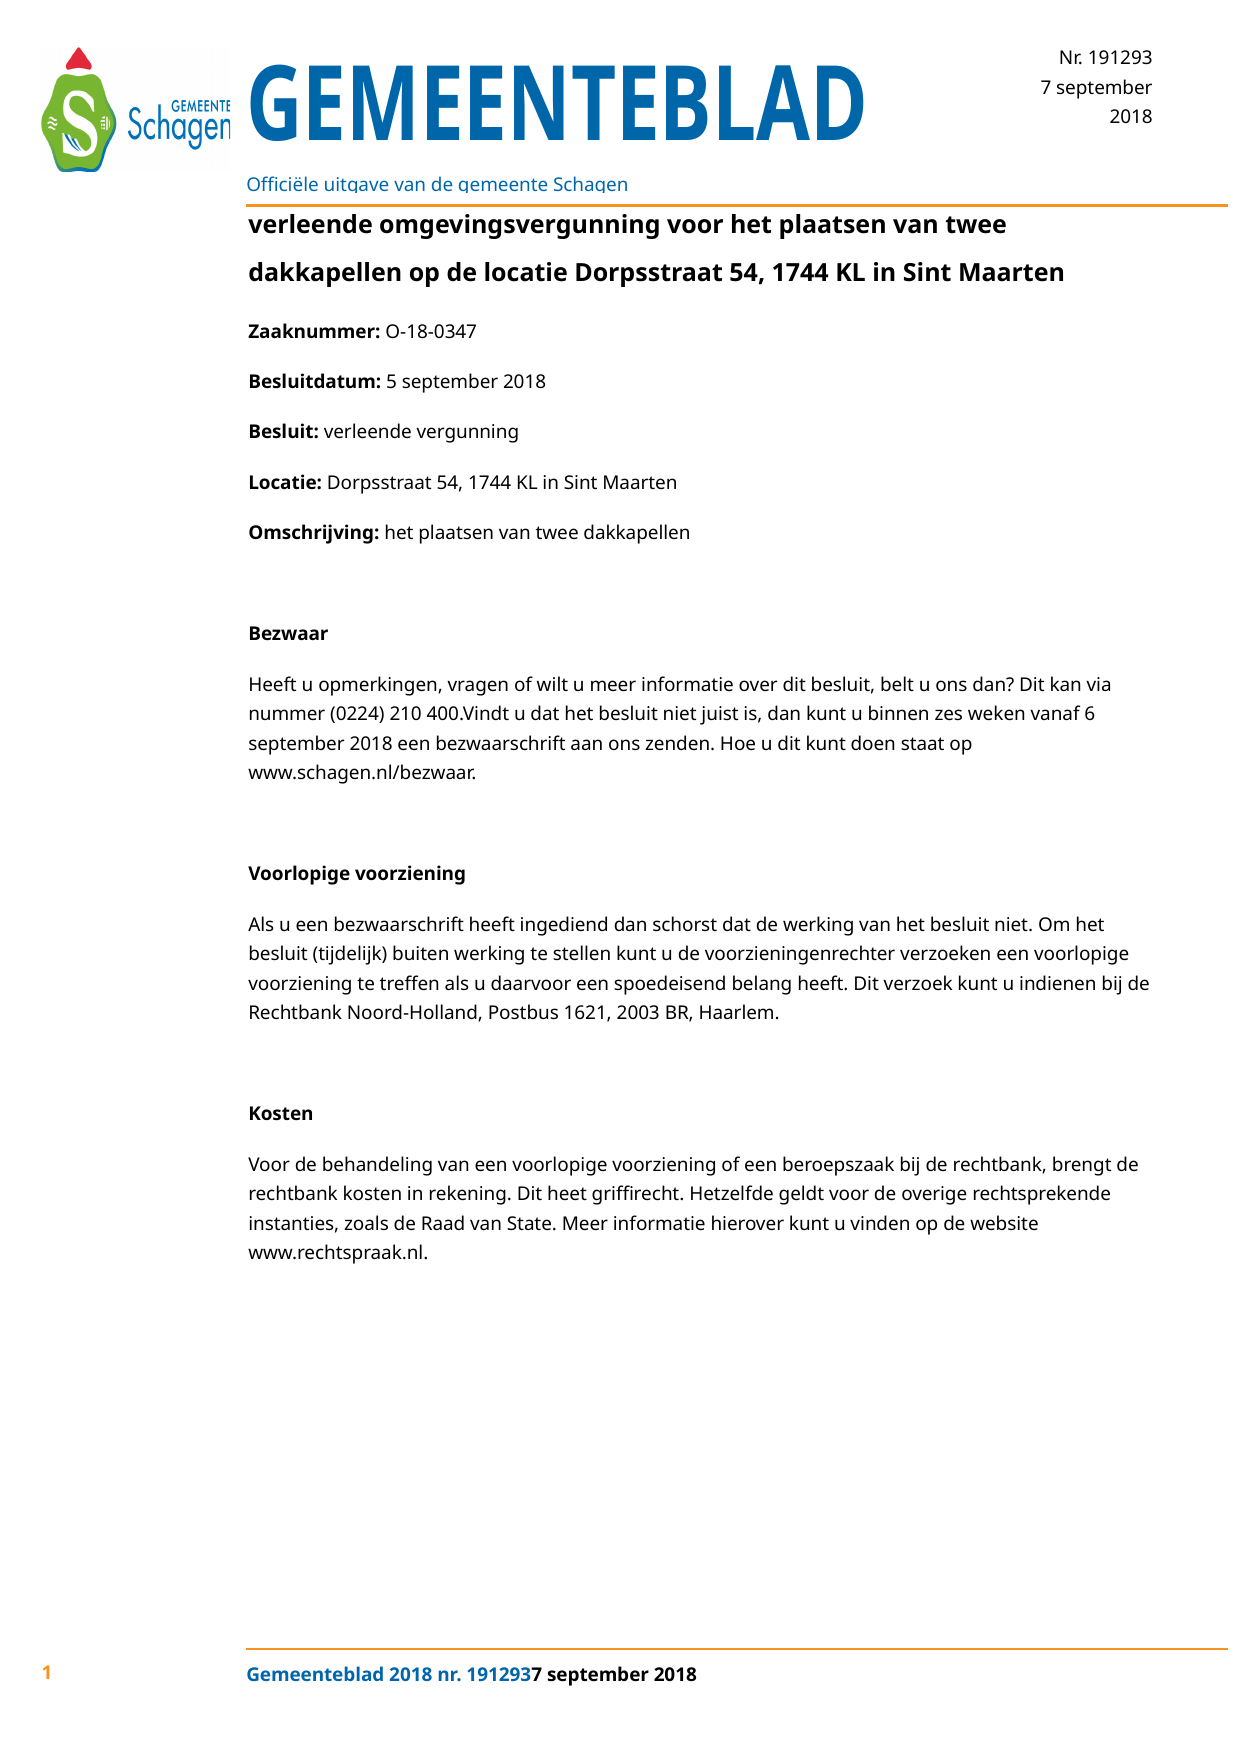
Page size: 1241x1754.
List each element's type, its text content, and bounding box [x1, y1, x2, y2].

text Als u een bezwaarschrift heeft ingediend dan schorst dat de werking van het besluit niet. Om het besluit (tijdelijk) buiten werking te stellen kunt u de voorzieningenrechter verzoeken een voorlopige voorziening te treffen als u daarvoor een spoedeisend belang heeft. Dit verzoek kunt u indienen bij de Rechtbank Noord-Holland, Postbus 1621, 2003 BR, Haarlem. [248, 911, 1152, 1025]
text Kosten [248, 1100, 1152, 1126]
text Bezwaar [248, 620, 1152, 646]
picture [41, 47, 231, 172]
text Besluitdatum: 5 september 2018 [248, 368, 1152, 394]
text Heeft u opmerkingen, vragen of wilt u meer informatie over dit besluit, belt u ons dan? Dit kan via nummer (0224) 210 400.Vindt u dat het besluit niet juist is, dan kunt u binnen zes weken vanaf 6 september 2018 een bezwaarschrift aan ons zenden. Hoe u dit kunt doen staat op www.schagen.nl/bezwaar. [248, 671, 1152, 785]
text Voorlopige voorziening [248, 860, 1152, 886]
text Zaaknummer: O-18-0347 [248, 318, 1152, 344]
text Voor de behandeling van een voorlopige voorziening of een beroepszaak bij de rechtbank, brengt de rechtbank kosten in rekening. Dit heet griffirecht. Hetzelfde geldt voor de overige rechtsprekende instanties, zoals de Raad van State. Meer informatie hierover kunt u vinden op de website www.rechtspraak.nl. [248, 1151, 1152, 1265]
text verleende omgevingsvergunning voor het plaatsen van twee dakkapellen op de locatie Dorpsstraat 54, 1744 KL in Sint Maarten [248, 207, 1152, 288]
text Besluit: verleende vergunning [248, 419, 1152, 444]
text Omschrijving: het plaatsen van twee dakkapellen [248, 519, 1152, 545]
text Locatie: Dorpsstraat 54, 1744 KL in Sint Maarten [248, 469, 1152, 495]
